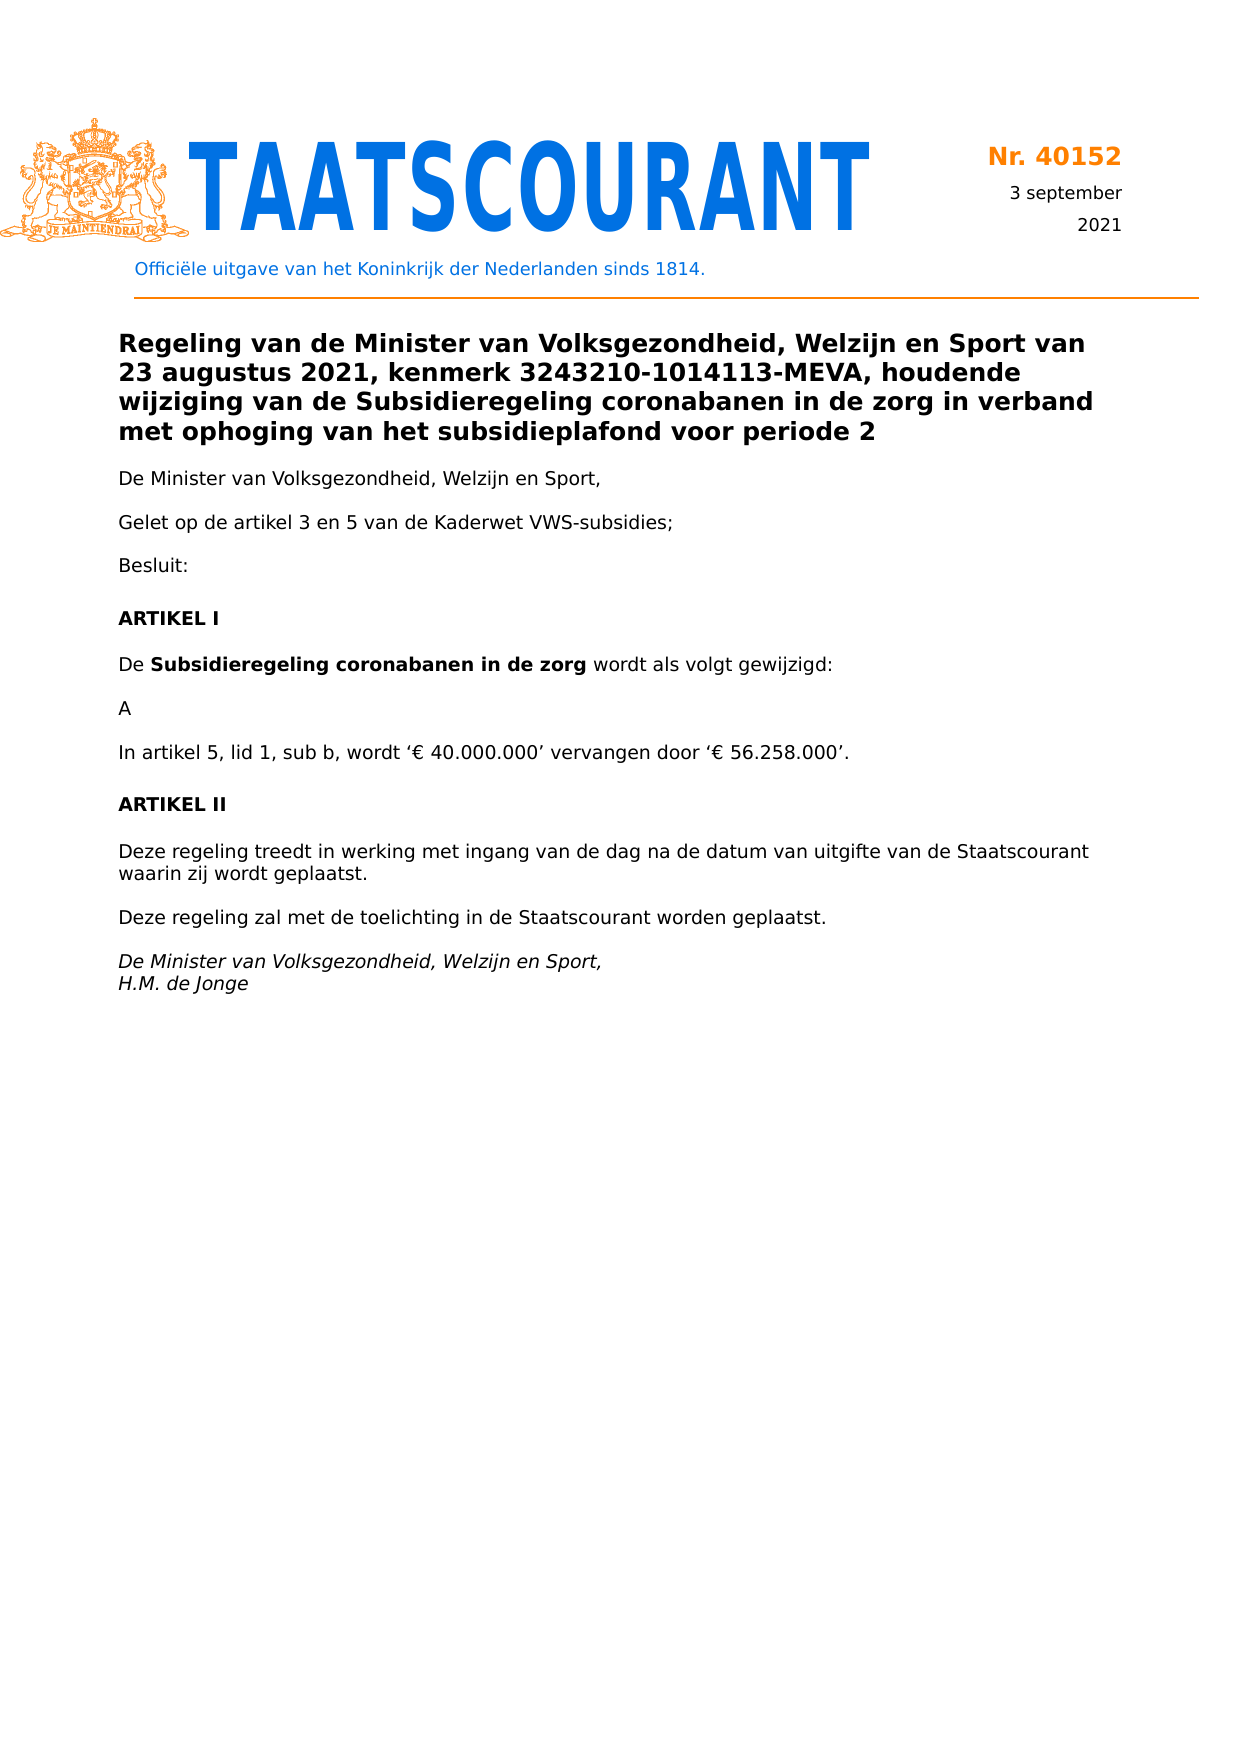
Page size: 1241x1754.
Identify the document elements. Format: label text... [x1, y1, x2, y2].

subtitle ARTIKEL II [118, 794, 1122, 816]
text De Minister van Volksgezondheid, Welzijn en Sport, [118, 468, 1122, 490]
text Deze regeling treedt in werking met ingang van de dag na de datum van uitgifte van de Staatscourant waarin zij wordt geplaatst. [118, 841, 1122, 885]
table_cell 2021 [939, 209, 1199, 259]
table_cell 3 september [939, 177, 1199, 209]
table_cell Officiële uitgave van het Koninkrijk der Nederlanden sinds 1814. [134, 259, 1199, 297]
text A [118, 698, 1122, 720]
text Gelet op de artikel 3 en 5 van de Kaderwet VWS-subsidies; [118, 512, 1122, 533]
text De Minister van Volksgezondheid, Welzijn en Sport, H.M. de Jonge [118, 951, 1122, 995]
table_header Nr. 40152 [939, 118, 1199, 177]
text Deze regeling zal met de toelichting in de Staatscourant worden geplaatst. [118, 907, 1122, 929]
table_header STAATSCOURANT [134, 118, 939, 259]
subtitle ARTIKEL I [118, 607, 1122, 629]
picture [0, 118, 189, 242]
text In artikel 5, lid 1, sub b, wordt ‘€ 40.000.000’ vervangen door ‘€ 56.258.000’. [118, 742, 1122, 764]
text De Subsidieregeling coronabanen in de zorg wordt als volgt gewijzigd: [118, 654, 1122, 676]
subtitle Regeling van de Minister van Volksgezondheid, Welzijn en Sport van 23 augustus 2021, kenmerk 3243210-1014113-MEVA, houdende wijziging van de Subsidieregeling coronabanen in de zorg in verband met ophoging van het subsidieplafond voor periode 2 [118, 329, 1122, 446]
text Besluit: [118, 555, 1122, 577]
table_header [0, 242, 134, 297]
